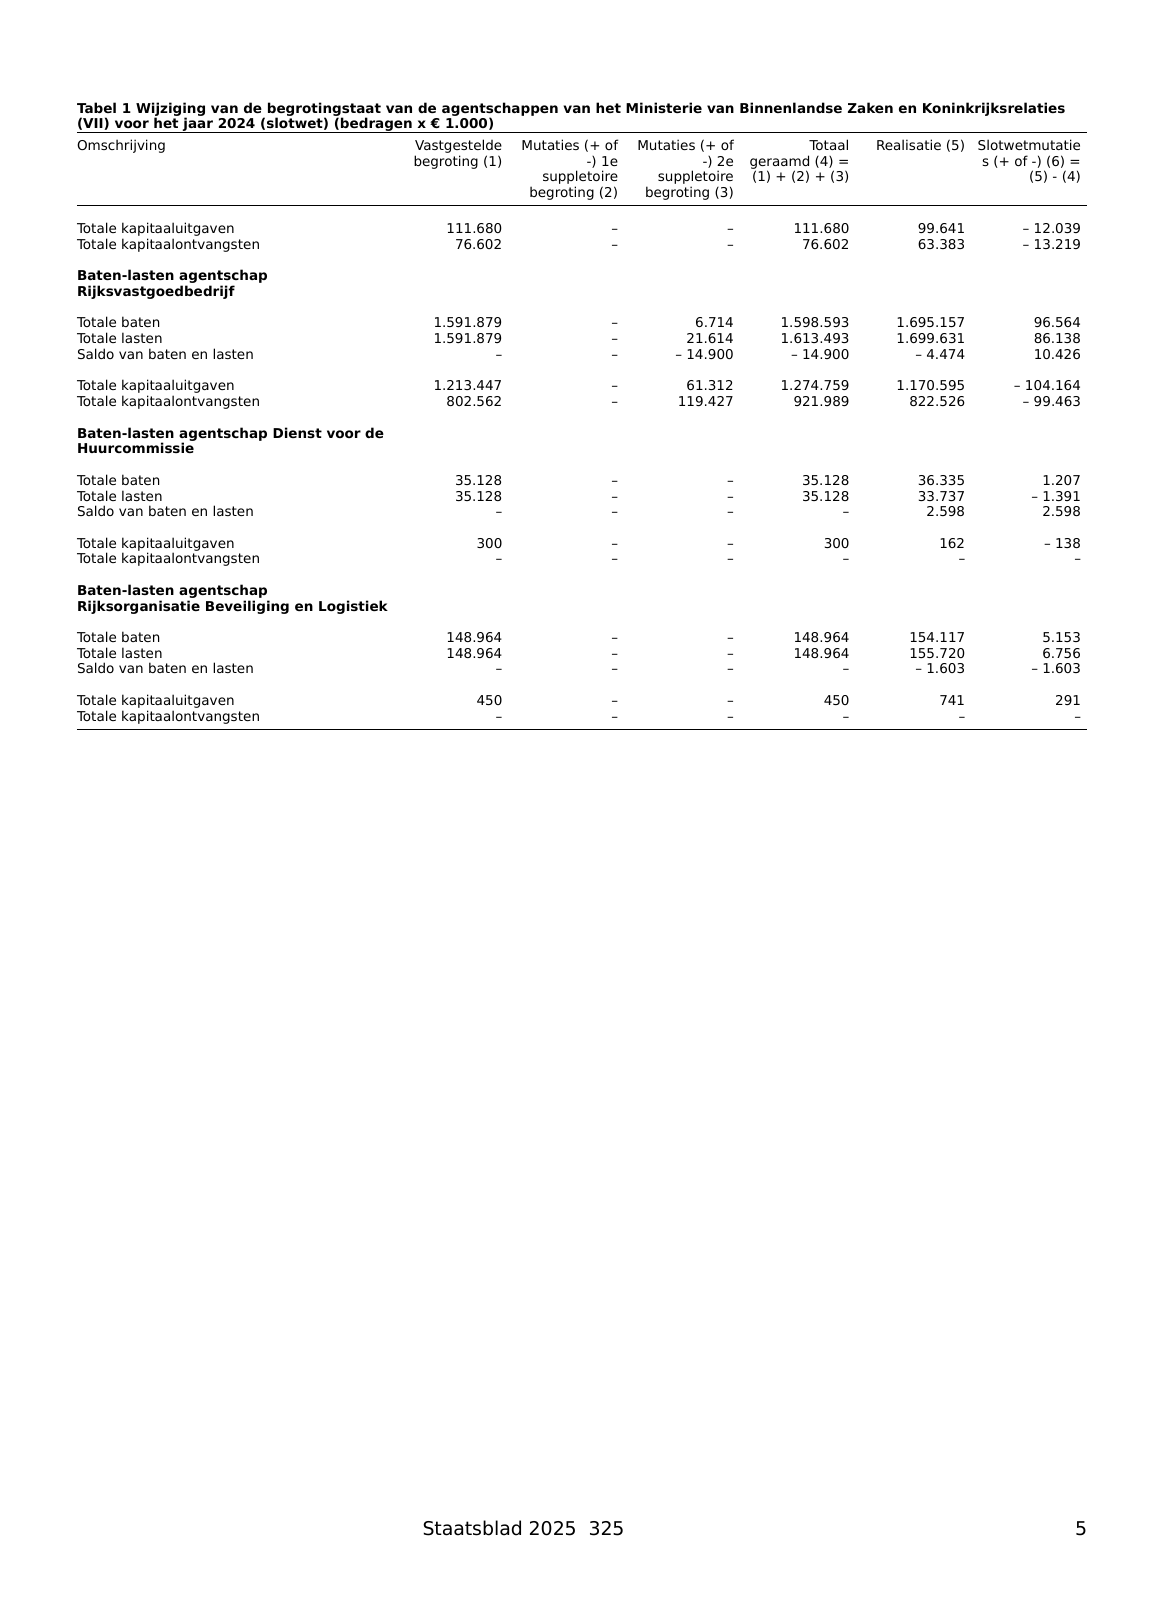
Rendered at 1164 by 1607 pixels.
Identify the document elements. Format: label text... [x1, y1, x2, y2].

table_cell [971, 363, 1087, 378]
table_cell Baten-lasten agentschap Rijksorganisatie Beveiliging en Logistiek [77, 583, 392, 614]
table_cell [624, 268, 739, 299]
table_cell – [508, 661, 624, 677]
table_cell Totale lasten [77, 331, 392, 347]
table_cell [392, 410, 508, 425]
table_cell – [855, 551, 971, 567]
table_cell [77, 457, 392, 473]
table_cell – [624, 237, 739, 252]
table_cell 119.427 [624, 394, 739, 410]
table_cell – [624, 473, 739, 488]
table_cell [392, 363, 508, 378]
table_cell [855, 410, 971, 425]
table_cell 148.964 [740, 646, 855, 661]
table_cell [740, 300, 855, 315]
table_cell [508, 583, 624, 614]
table_cell 450 [740, 693, 855, 708]
table_cell – [508, 504, 624, 520]
table_cell 921.989 [740, 394, 855, 410]
table_cell [855, 300, 971, 315]
table_cell – [508, 536, 624, 551]
table_cell – [624, 630, 739, 646]
table_cell – [624, 488, 739, 504]
table_cell [508, 206, 624, 221]
table_cell – 104.164 [971, 378, 1087, 394]
table_cell Totale kapitaalontvangsten [77, 394, 392, 410]
table_cell [508, 268, 624, 299]
table_cell – [740, 661, 855, 677]
table_cell – [508, 693, 624, 708]
table_cell Totale kapitaaluitgaven [77, 536, 392, 551]
table_cell – 99.463 [971, 394, 1087, 410]
table_cell [855, 363, 971, 378]
table_cell 2.598 [971, 504, 1087, 520]
table_cell Totale kapitaalontvangsten [77, 237, 392, 252]
table_cell [855, 583, 971, 614]
table_cell [392, 300, 508, 315]
table_cell – 1.603 [855, 661, 971, 677]
table_cell – 4.474 [855, 347, 971, 362]
table_cell [508, 425, 624, 457]
table_cell [740, 268, 855, 299]
table_cell [855, 677, 971, 693]
table_cell 1.274.759 [740, 378, 855, 394]
table_cell – [392, 709, 508, 729]
table_cell [392, 520, 508, 536]
table_cell [971, 268, 1087, 299]
table_cell [392, 567, 508, 583]
table_cell Saldo van baten en lasten [77, 504, 392, 520]
table_cell [624, 614, 739, 630]
table_cell 450 [392, 693, 508, 708]
table_cell [392, 457, 508, 473]
table_cell [855, 567, 971, 583]
table_cell – [624, 661, 739, 677]
table_cell 148.964 [392, 630, 508, 646]
table_cell 1.695.157 [855, 315, 971, 331]
table_cell [971, 253, 1087, 268]
table_cell [971, 520, 1087, 536]
table_cell [624, 410, 739, 425]
table_cell 1.598.593 [740, 315, 855, 331]
table_cell 1.213.447 [392, 378, 508, 394]
table_cell Realisatie (5) [855, 133, 971, 205]
table_cell Totale kapitaaluitgaven [77, 693, 392, 708]
table_cell [77, 520, 392, 536]
table_cell 35.128 [392, 488, 508, 504]
table_cell [971, 206, 1087, 221]
table_cell [508, 363, 624, 378]
table_cell [77, 300, 392, 315]
table_cell – 138 [971, 536, 1087, 551]
table_cell Saldo van baten en lasten [77, 347, 392, 362]
table_cell – [508, 237, 624, 252]
table_cell 148.964 [740, 630, 855, 646]
table_cell [392, 583, 508, 614]
table_cell 6.756 [971, 646, 1087, 661]
table_cell [392, 268, 508, 299]
table_cell Slotwetmutaties (+ of -) (6) = (5) - (4) [971, 133, 1087, 205]
table_cell [971, 614, 1087, 630]
table_cell [392, 614, 508, 630]
table_cell 1.591.879 [392, 331, 508, 347]
table_cell 21.614 [624, 331, 739, 347]
table_cell [392, 206, 508, 221]
table_cell [740, 425, 855, 457]
table_cell – [508, 378, 624, 394]
table_cell Mutaties (+ of -) 2e suppletoire begroting (3) [624, 133, 739, 205]
table_header Tabel 1 Wijziging van de begrotingstaat van de agentschappen van het Ministerie van Binnenlandse Zaken en Koninkrijksrelaties (VII) voor het jaar 2024 (slotwet) (bedragen x € 1.000) [77, 100, 1087, 132]
table_cell Totale lasten [77, 488, 392, 504]
table_cell 76.602 [740, 237, 855, 252]
table_cell 300 [392, 536, 508, 551]
table_cell – [624, 536, 739, 551]
table_cell [740, 363, 855, 378]
table_cell 99.641 [855, 221, 971, 237]
table_cell – [508, 221, 624, 237]
table_cell [508, 457, 624, 473]
table_cell Totale kapitaaluitgaven [77, 378, 392, 394]
table_cell Totale baten [77, 473, 392, 488]
table_cell [624, 253, 739, 268]
table_cell Totale baten [77, 315, 392, 331]
table_cell [624, 363, 739, 378]
table_cell [508, 520, 624, 536]
table_cell [508, 614, 624, 630]
table_cell 10.426 [971, 347, 1087, 362]
table_cell – [392, 551, 508, 567]
table_cell 1.699.631 [855, 331, 971, 347]
table_cell – 14.900 [740, 347, 855, 362]
table_cell [77, 677, 392, 693]
table_cell 35.128 [740, 488, 855, 504]
table_cell [77, 253, 392, 268]
table_cell [855, 206, 971, 221]
table_cell Totale kapitaaluitgaven [77, 221, 392, 237]
table_cell – [740, 551, 855, 567]
table_cell – [624, 646, 739, 661]
table_cell – [624, 504, 739, 520]
table_cell [971, 300, 1087, 315]
table_cell [508, 410, 624, 425]
table_cell 96.564 [971, 315, 1087, 331]
table_cell Totale baten [77, 630, 392, 646]
table_cell [740, 567, 855, 583]
table_cell 802.562 [392, 394, 508, 410]
table_cell Baten-lasten agentschap Dienst voor de Huurcommissie [77, 425, 392, 457]
table_cell [624, 583, 739, 614]
table_cell – [624, 693, 739, 708]
table_cell 1.591.879 [392, 315, 508, 331]
table_cell Totaal geraamd (4) = (1) + (2) + (3) [740, 133, 855, 205]
table_cell – [508, 473, 624, 488]
table_cell [971, 425, 1087, 457]
table_cell [624, 520, 739, 536]
table_cell – 12.039 [971, 221, 1087, 237]
table_cell 33.737 [855, 488, 971, 504]
table_cell – 14.900 [624, 347, 739, 362]
table_cell [624, 206, 739, 221]
table_cell [392, 677, 508, 693]
table_cell [77, 614, 392, 630]
table_cell [77, 363, 392, 378]
table_cell [740, 206, 855, 221]
table_cell [392, 425, 508, 457]
table_cell – [740, 504, 855, 520]
table_cell 36.335 [855, 473, 971, 488]
table_cell 61.312 [624, 378, 739, 394]
table_cell Baten-lasten agentschap Rijksvastgoedbedrijf [77, 268, 392, 299]
table_cell 741 [855, 693, 971, 708]
table_cell [740, 410, 855, 425]
table_cell Omschrijving [77, 133, 392, 205]
table_cell – [624, 551, 739, 567]
table_cell [740, 677, 855, 693]
table_cell 822.526 [855, 394, 971, 410]
table_cell – [508, 630, 624, 646]
table_cell 155.720 [855, 646, 971, 661]
table_cell 1.207 [971, 473, 1087, 488]
table_cell 111.680 [392, 221, 508, 237]
table_cell [392, 253, 508, 268]
table_cell [508, 677, 624, 693]
table_cell [77, 206, 392, 221]
table_cell 6.714 [624, 315, 739, 331]
table_cell [971, 583, 1087, 614]
table_cell – [508, 488, 624, 504]
table_cell – [624, 709, 739, 729]
table_cell – [971, 551, 1087, 567]
table_cell 111.680 [740, 221, 855, 237]
table_cell [624, 457, 739, 473]
table_cell – [971, 709, 1087, 729]
table_cell [508, 567, 624, 583]
table_cell [77, 567, 392, 583]
table_cell 1.613.493 [740, 331, 855, 347]
table_cell – [508, 551, 624, 567]
table_cell [740, 583, 855, 614]
table_cell [971, 677, 1087, 693]
table_cell – [392, 347, 508, 362]
table_cell – [740, 709, 855, 729]
table_cell [740, 253, 855, 268]
table_cell 162 [855, 536, 971, 551]
table_cell [624, 677, 739, 693]
table_cell Mutaties (+ of -) 1e suppletoire begroting (2) [508, 133, 624, 205]
table_cell [855, 253, 971, 268]
table_cell [855, 425, 971, 457]
table_cell – 1.391 [971, 488, 1087, 504]
table_cell [855, 268, 971, 299]
table_cell 35.128 [392, 473, 508, 488]
table_cell – 1.603 [971, 661, 1087, 677]
table_cell Totale lasten [77, 646, 392, 661]
table_cell 300 [740, 536, 855, 551]
table_cell 63.383 [855, 237, 971, 252]
table_cell – [855, 709, 971, 729]
table_cell Saldo van baten en lasten [77, 661, 392, 677]
table_cell – [392, 504, 508, 520]
table_cell 35.128 [740, 473, 855, 488]
table_cell [855, 457, 971, 473]
table_cell Vastgestelde begroting (1) [392, 133, 508, 205]
table_cell [855, 614, 971, 630]
table_cell 291 [971, 693, 1087, 708]
table_cell [624, 300, 739, 315]
table_cell 86.138 [971, 331, 1087, 347]
table_cell [508, 253, 624, 268]
table_cell [740, 614, 855, 630]
table_cell Totale kapitaalontvangsten [77, 709, 392, 729]
table_cell 1.170.595 [855, 378, 971, 394]
table_cell – [508, 394, 624, 410]
table_cell 5.153 [971, 630, 1087, 646]
table_cell [624, 567, 739, 583]
table_cell – [508, 709, 624, 729]
table_cell 154.117 [855, 630, 971, 646]
table_cell [740, 520, 855, 536]
table_cell – [508, 646, 624, 661]
table_cell [971, 457, 1087, 473]
table_cell – [392, 661, 508, 677]
table_cell – [624, 221, 739, 237]
table_cell [971, 567, 1087, 583]
table_cell [971, 410, 1087, 425]
table_cell – [508, 331, 624, 347]
table_cell [624, 425, 739, 457]
table_cell [508, 300, 624, 315]
table_cell [740, 457, 855, 473]
table_cell 76.602 [392, 237, 508, 252]
table_cell – 13.219 [971, 237, 1087, 252]
table_cell Totale kapitaalontvangsten [77, 551, 392, 567]
table_cell 2.598 [855, 504, 971, 520]
table_cell 148.964 [392, 646, 508, 661]
table_cell – [508, 315, 624, 331]
table_cell [855, 520, 971, 536]
table_cell [77, 410, 392, 425]
table_cell – [508, 347, 624, 362]
